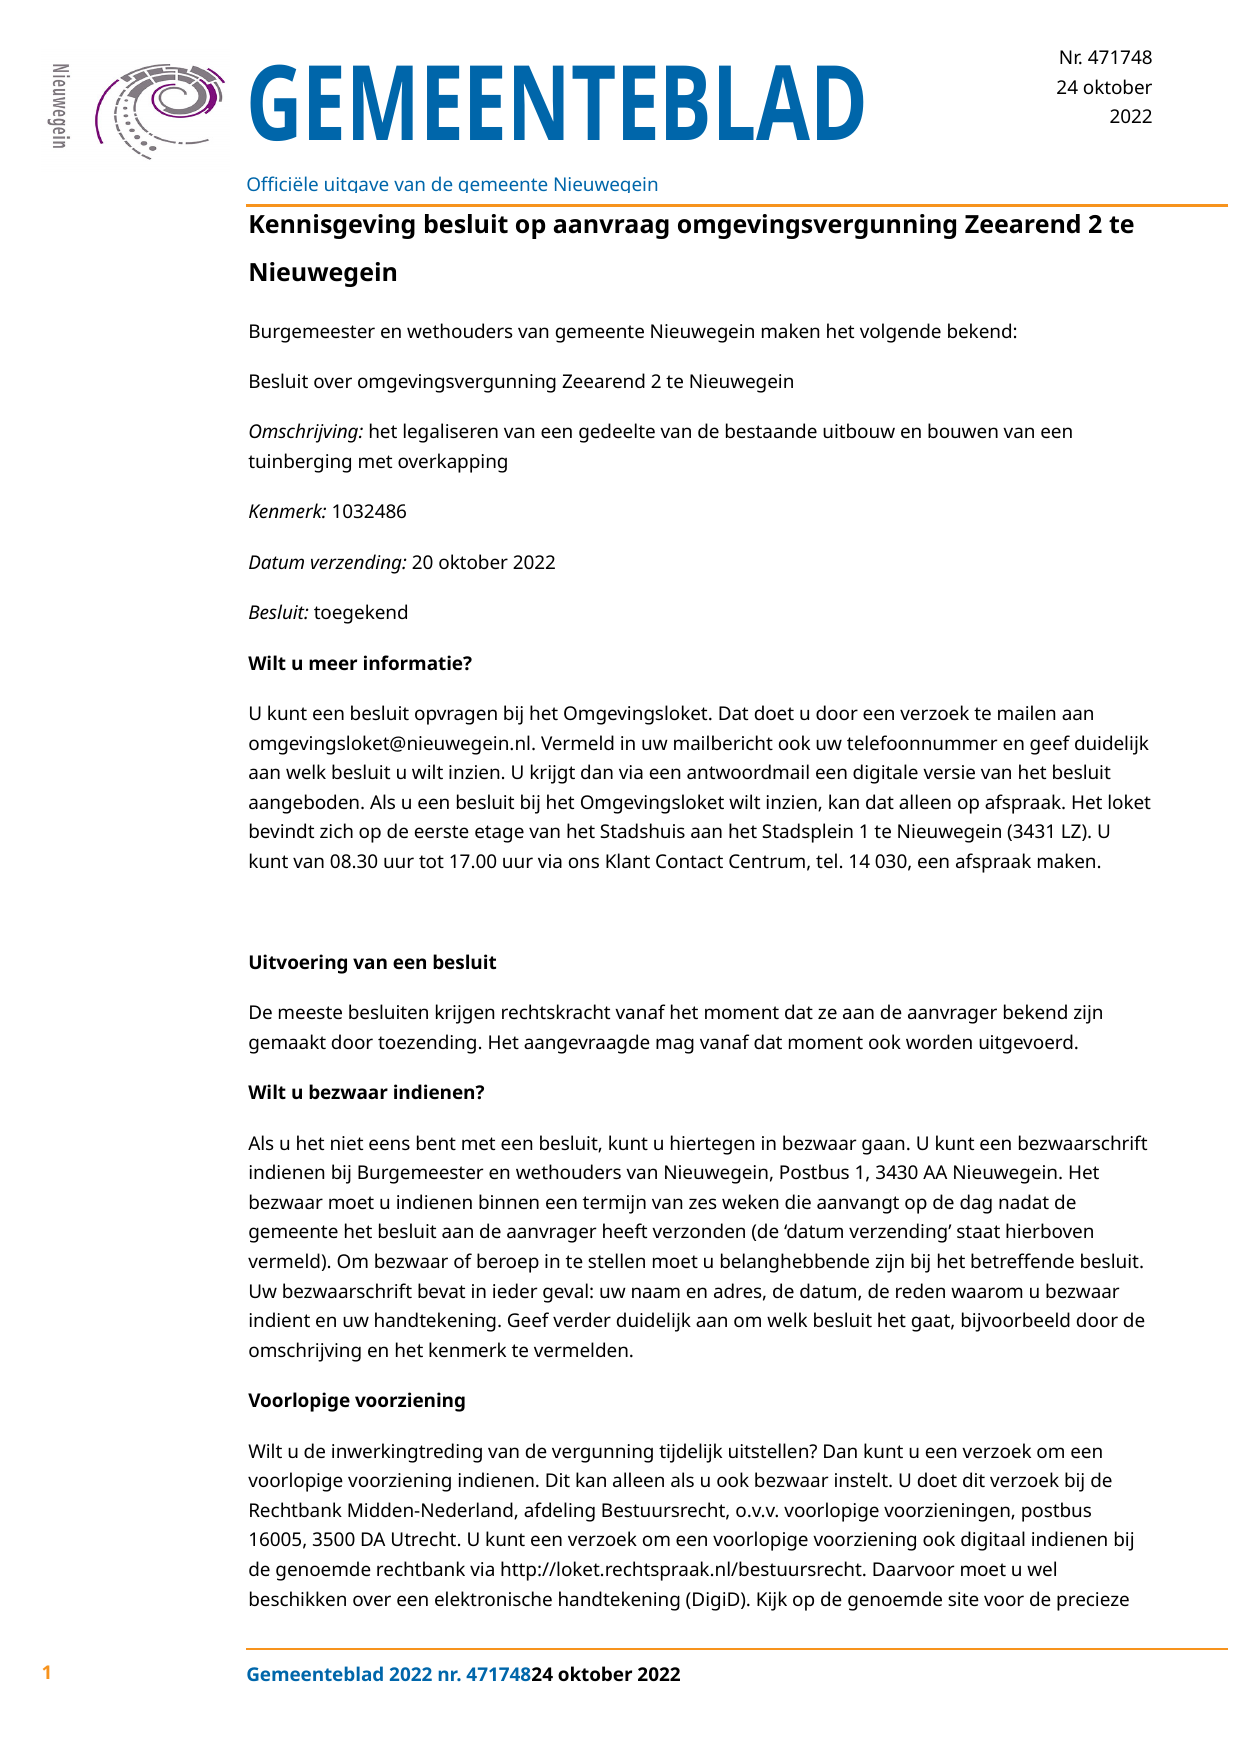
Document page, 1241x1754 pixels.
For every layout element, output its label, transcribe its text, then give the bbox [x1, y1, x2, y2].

text Voorlopige voorziening [248, 1387, 1152, 1413]
text De meeste besluiten krijgen rechtskracht vanaf het moment dat ze aan de aanvrager bekend zijn gemaakt door toezending. Het aangevraagde mag vanaf dat moment ook worden uitgevoerd. [248, 999, 1152, 1055]
text Uitvoering van een besluit [248, 949, 1152, 975]
text Datum verzending: 20 oktober 2022 [248, 549, 1152, 575]
picture [41, 47, 231, 172]
text Wilt u meer informatie? [248, 650, 1152, 676]
text Wilt u de inwerkingtreding van de vergunning tijdelijk uitstellen? Dan kunt u een verzoek om een voorlopige voorziening indienen. Dit kan alleen als u ook bezwaar instelt. U doet dit verzoek bij de Rechtbank Midden-Nederland, afdeling Bestuursrecht, o.v.v. voorlopige voorzieningen, postbus 16005, 3500 DA Utrecht. U kunt een verzoek om een voorlopige voorziening ook digitaal indienen bij de genoemde rechtbank via http://loket.rechtspraak.nl/bestuursrecht. Daarvoor moet u wel beschikken over een elektronische handtekening (DigiD). Kijk op de genoemde site voor de precieze [248, 1438, 1152, 1612]
text Burgemeester en wethouders van gemeente Nieuwegein maken het volgende bekend: [248, 318, 1152, 344]
text Omschrijving: het legaliseren van een gedeelte van de bestaande uitbouw en bouwen van een tuinberging met overkapping [248, 419, 1152, 474]
text Besluit: toegekend [248, 599, 1152, 625]
text U kunt een besluit opvragen bij het Omgevingsloket. Dat doet u door een verzoek te mailen aan omgevingsloket@nieuwegein.nl. Vermeld in uw mailbericht ook uw telefoonnummer en geef duidelijk aan welk besluit u wilt inzien. U krijgt dan via een antwoordmail een digitale versie van het besluit aangeboden. Als u een besluit bij het Omgevingsloket wilt inzien, kan dat alleen op afspraak. Het loket bevindt zich op de eerste etage van het Stadshuis aan het Stadsplein 1 te Nieuwegein (3431 LZ). U kunt van 08.30 uur tot 17.00 uur via ons Klant Contact Centrum, tel. 14 030, een afspraak maken. [248, 700, 1152, 874]
text Besluit over omgevingsvergunning Zeearend 2 te Nieuwegein [248, 368, 1152, 394]
text Als u het niet eens bent met een besluit, kunt u hiertegen in bezwaar gaan. U kunt een bezwaarschrift indienen bij Burgemeester en wethouders van Nieuwegein, Postbus 1, 3430 AA Nieuwegein. Het bezwaar moet u indienen binnen een termijn van zes weken die aanvangt op de dag nadat de gemeente het besluit aan de aanvrager heeft verzonden (de ‘datum verzending’ staat hierboven vermeld). Om bezwaar of beroep in te stellen moet u belanghebbende zijn bij het betreffende besluit. Uw bezwaarschrift bevat in ieder geval: uw naam en adres, de datum, de reden waarom u bezwaar indient en uw handtekening. Geef verder duidelijk aan om welk besluit het gaat, bijvoorbeeld door de omschrijving en het kenmerk te vermelden. [248, 1130, 1152, 1363]
text Kennisgeving besluit op aanvraag omgevingsvergunning Zeearend 2 te Nieuwegein [248, 207, 1152, 288]
text Wilt u bezwaar indienen? [248, 1079, 1152, 1105]
text Kenmerk: 1032486 [248, 499, 1152, 524]
